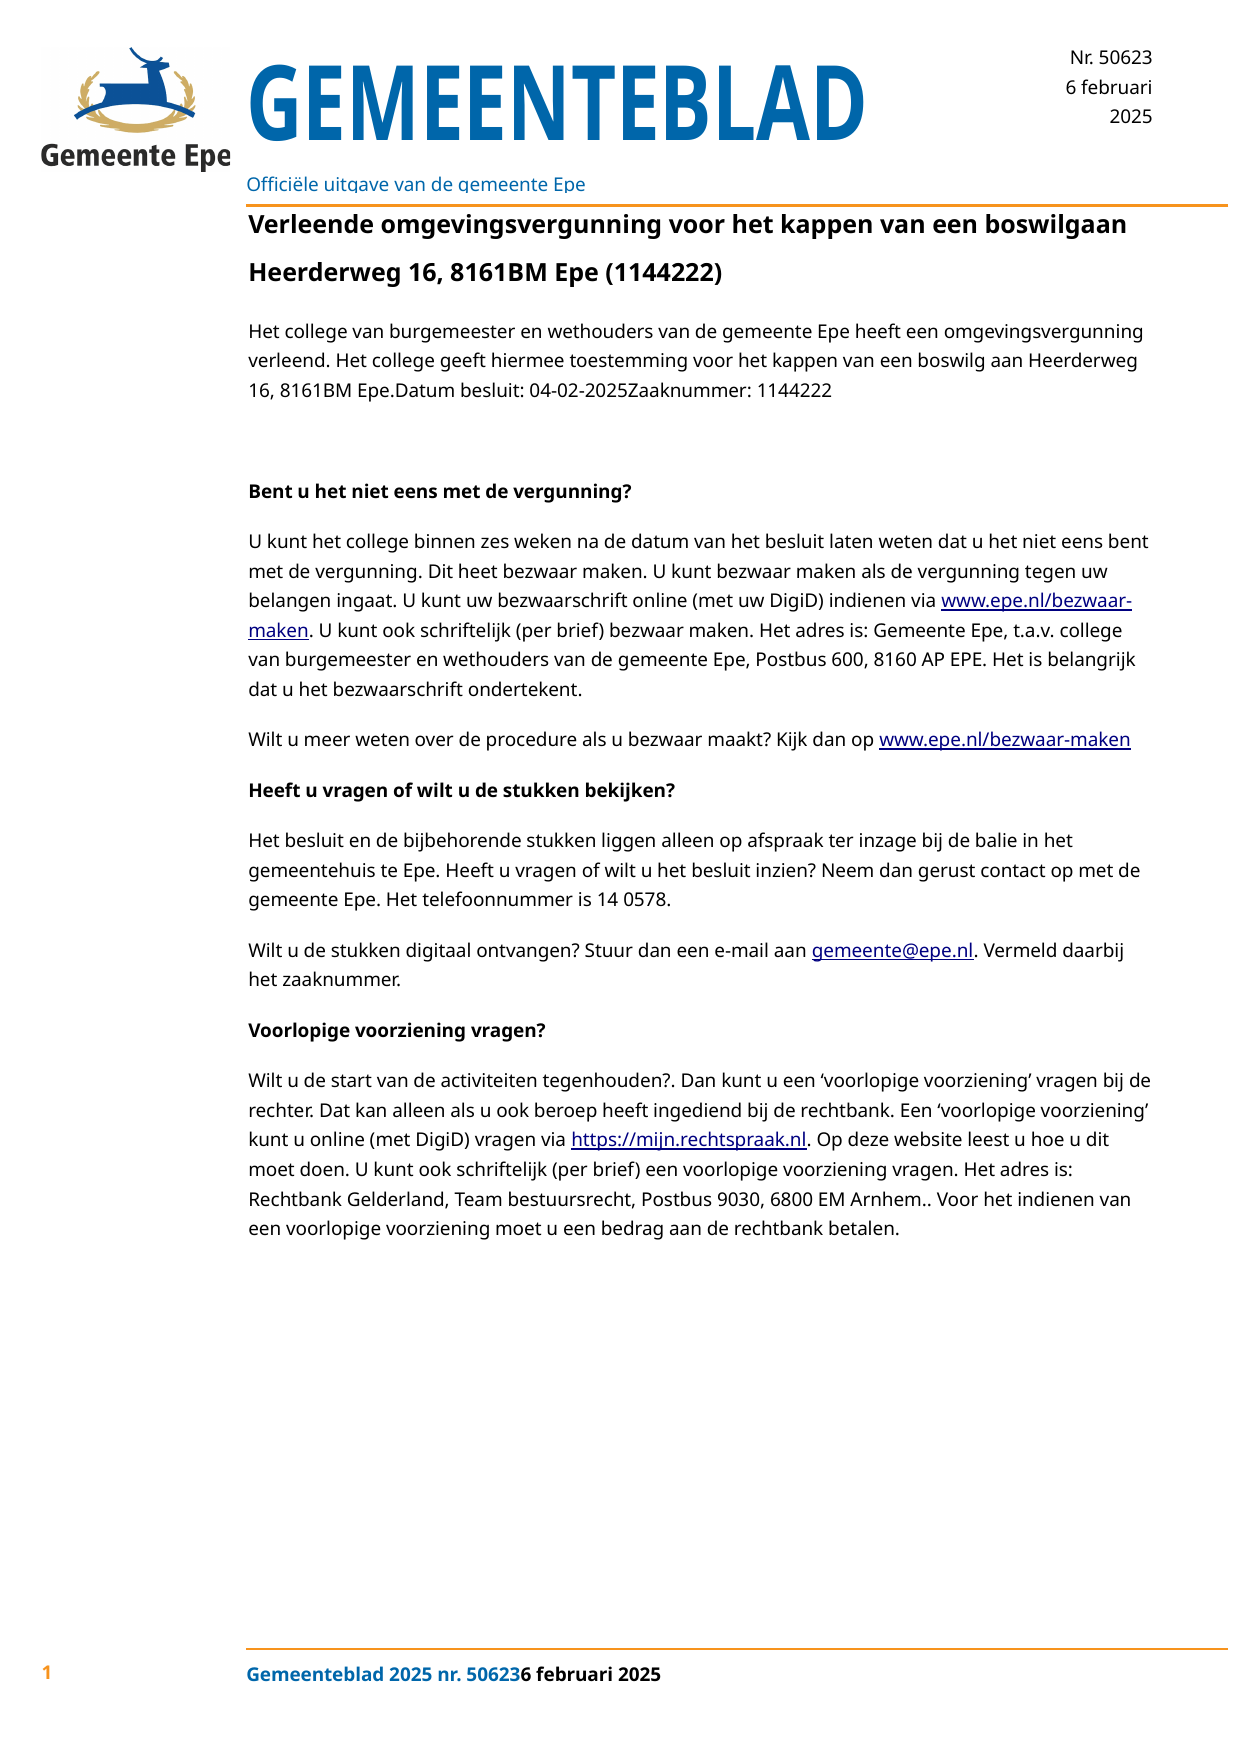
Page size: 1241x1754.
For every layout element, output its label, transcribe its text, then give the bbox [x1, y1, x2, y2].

text Wilt u de stukken digitaal ontvangen? Stuur dan een e-mail aan gemeente@epe.nl. Vermeld daarbij het zaaknummer. [248, 937, 1152, 992]
text Verleende omgevingsvergunning voor het kappen van een boswilgaan Heerderweg 16, 8161BM Epe (1144222) [248, 207, 1152, 288]
text Wilt u meer weten over de procedure als u bezwaar maakt? Kijk dan op www.epe.nl/bezwaar-maken [248, 727, 1152, 752]
text Voorlopige voorziening vragen? [248, 1017, 1152, 1043]
picture [41, 47, 231, 172]
text Bent u het niet eens met de vergunning? [248, 478, 1152, 504]
text U kunt het college binnen zes weken na de datum van het besluit laten weten dat u het niet eens bent met de vergunning. Dit heet bezwaar maken. U kunt bezwaar maken als de vergunning tegen uw belangen ingaat. U kunt uw bezwaarschrift online (met uw DigiD) indienen via www.epe.nl/bezwaar-maken. U kunt ook schriftelijk (per brief) bezwaar maken. Het adres is: Gemeente Epe, t.a.v. college van burgemeester en wethouders van de gemeente Epe, Postbus 600, 8160 AP EPE. Het is belangrijk dat u het bezwaarschrift ondertekent. [248, 528, 1152, 702]
text Het besluit en de bijbehorende stukken liggen alleen op afspraak ter inzage bij de balie in het gemeentehuis te Epe. Heeft u vragen of wilt u het besluit inzien? Neem dan gerust contact op met de gemeente Epe. Het telefoonnummer is 14 0578. [248, 827, 1152, 912]
text Wilt u de start van de activiteiten tegenhouden?. Dan kunt u een ‘voorlopige voorziening’ vragen bij de rechter. Dat kan alleen als u ook beroep heeft ingediend bij de rechtbank. Een ‘voorlopige voorziening’ kunt u online (met DigiD) vragen via https://mijn.rechtspraak.nl. Op deze website leest u hoe u dit moet doen. U kunt ook schriftelijk (per brief) een voorlopige voorziening vragen. Het adres is: Rechtbank Gelderland, Team bestuursrecht, Postbus 9030, 6800 EM Arnhem.. Voor het indienen van een voorlopige voorziening moet u een bedrag aan de rechtbank betalen. [248, 1067, 1152, 1241]
text Het college van burgemeester en wethouders van de gemeente Epe heeft een omgevingsvergunning verleend. Het college geeft hiermee toestemming voor het kappen van een boswilg aan Heerderweg 16, 8161BM Epe.Datum besluit: 04-02-2025Zaaknummer: 1144222 [248, 318, 1152, 403]
text Heeft u vragen of wilt u de stukken bekijken? [248, 777, 1152, 803]
